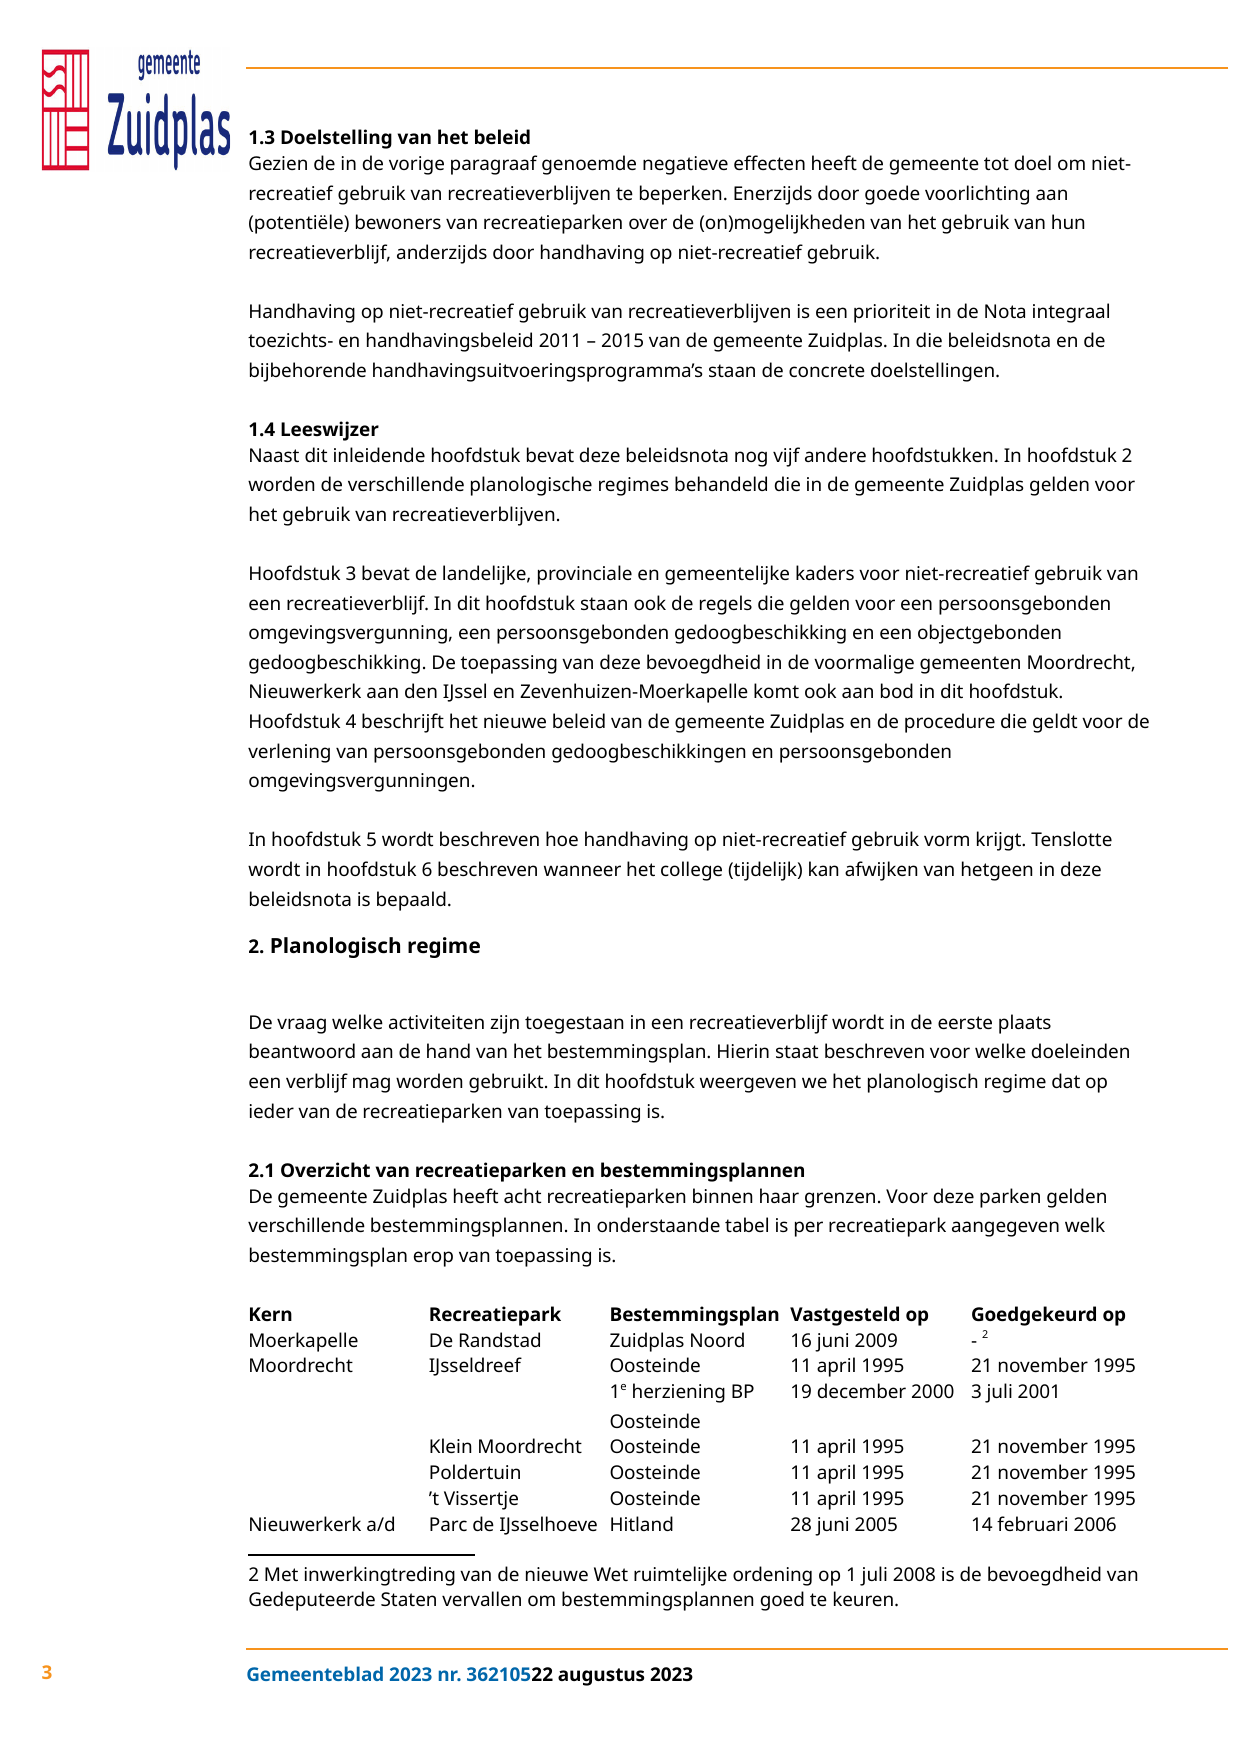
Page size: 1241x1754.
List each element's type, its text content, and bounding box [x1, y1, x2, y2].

table_cell 21 november 1995 [971, 1485, 1152, 1511]
text Handhaving op niet-recreatief gebruik van recreatieverblijven is een prioriteit in de Nota integraal toezichts- en handhavingsbeleid 2011 – 2015 van de gemeente Zuidplas. In die beleidsnota en de bijbehorende handhavingsuitvoeringsprogramma’s staan de concrete doelstellingen. [248, 298, 1152, 383]
text In hoofdstuk 5 wordt beschreven hoe handhaving op niet-recreatief gebruik vorm krijgt. Tenslotte wordt in hoofdstuk 6 beschreven wanneer het college (tijdelijk) kan afwijken van hetgeen in deze beleidsnota is bepaald. [248, 827, 1152, 912]
table_cell 21 november 1995 [971, 1460, 1152, 1485]
text De vraag welke activiteiten zijn toegestaan in een recreatieverblijf wordt in de eerste plaats beantwoord aan de hand van het bestemmingsplan. Hierin staat beschreven voor welke doeleinden een verblijf mag worden gebruikt. In dit hoofdstuk weergeven we het planologisch regime dat op ieder van de recreatieparken van toepassing is. [248, 1009, 1152, 1124]
table_cell 1e herziening BP Oosteinde [609, 1379, 790, 1434]
text 1.4 Leeswijzer [248, 416, 1152, 442]
table_cell Oosteinde [609, 1485, 790, 1511]
table_cell 21 november 1995 [971, 1434, 1152, 1459]
table_cell Moordrecht [248, 1353, 429, 1511]
table_cell - [971, 1327, 1152, 1353]
table_cell ’t Vissertje [429, 1485, 609, 1511]
text 2.1 Overzicht van recreatieparken en bestemmingsplannen [248, 1157, 1152, 1183]
table_cell 16 juni 2009 [790, 1327, 971, 1353]
table_cell IJsseldreef [429, 1353, 609, 1434]
picture [41, 47, 231, 172]
table_cell 11 april 1995 [790, 1353, 971, 1378]
table_cell Klein Moordrecht [429, 1434, 609, 1459]
table_cell Nieuwerkerk a/d [248, 1511, 429, 1537]
table_cell De Randstad [429, 1327, 609, 1353]
table_cell 11 april 1995 [790, 1485, 971, 1511]
table_cell 28 juni 2005 [790, 1511, 971, 1537]
table_header Vastgesteld op [790, 1301, 971, 1327]
table_cell Oosteinde [609, 1434, 790, 1459]
table_cell Oosteinde [609, 1460, 790, 1485]
table_cell Hitland [609, 1511, 790, 1537]
table_cell 11 april 1995 [790, 1434, 971, 1459]
table_cell 21 november 1995 [971, 1353, 1152, 1378]
table_header Bestemmingsplan [609, 1301, 790, 1327]
table_cell Poldertuin [429, 1460, 609, 1485]
text 1.3 Doelstelling van het beleid [248, 124, 1152, 150]
table_cell Oosteinde [609, 1353, 790, 1378]
text Naast dit inleidende hoofdstuk bevat deze beleidsnota nog vijf andere hoofdstukken. In hoofdstuk 2 worden de verschillende planologische regimes behandeld die in de gemeente Zuidplas gelden voor het gebruik van recreatieverblijven. [248, 442, 1152, 527]
table_header Recreatiepark [429, 1301, 609, 1327]
table_header Goedgekeurd op [971, 1301, 1152, 1327]
table_cell Moerkapelle [248, 1327, 429, 1353]
text De gemeente Zuidplas heeft acht recreatieparken binnen haar grenzen. Voor deze parken gelden verschillende bestemmingsplannen. In onderstaande tabel is per recreatiepark aangegeven welk bestemmingsplan erop van toepassing is. [248, 1183, 1152, 1268]
table_cell 19 december 2000 [790, 1379, 971, 1434]
table_cell 11 april 1995 [790, 1460, 971, 1485]
text 2. Planologisch regime [248, 931, 1152, 960]
table_header Kern [248, 1301, 429, 1327]
table_cell 3 juli 2001 [971, 1379, 1152, 1434]
text Hoofdstuk 3 bevat de landelijke, provinciale en gemeentelijke kaders voor niet-recreatief gebruik van een recreatieverblijf. In dit hoofdstuk staan ook de regels die gelden voor een persoonsgebonden omgevingsvergunning, een persoonsgebonden gedoogbeschikking en een objectgebonden gedoogbeschikking. De toepassing van deze bevoegdheid in de voormalige gemeenten Moordrecht, Nieuwerkerk aan den IJssel en Zevenhuizen-Moerkapelle komt ook aan bod in dit hoofdstuk. Hoofdstuk 4 beschrijft het nieuwe beleid van de gemeente Zuidplas en de procedure die geldt voor de verlening van persoonsgebonden gedoogbeschikkingen en persoonsgebonden omgevingsvergunningen. [248, 560, 1152, 793]
table_cell Zuidplas Noord [609, 1327, 790, 1353]
table_cell 14 februari 2006 [971, 1511, 1152, 1537]
text Gezien de in de vorige paragraaf genoemde negatieve effecten heeft de gemeente tot doel om niet-recreatief gebruik van recreatieverblijven te beperken. Enerzijds door goede voorlichting aan (potentiële) bewoners van recreatieparken over de (on)mogelijkheden van het gebruik van hun recreatieverblijf, anderzijds door handhaving op niet-recreatief gebruik. [248, 150, 1152, 264]
table_cell Parc de IJsselhoeve [429, 1511, 609, 1537]
